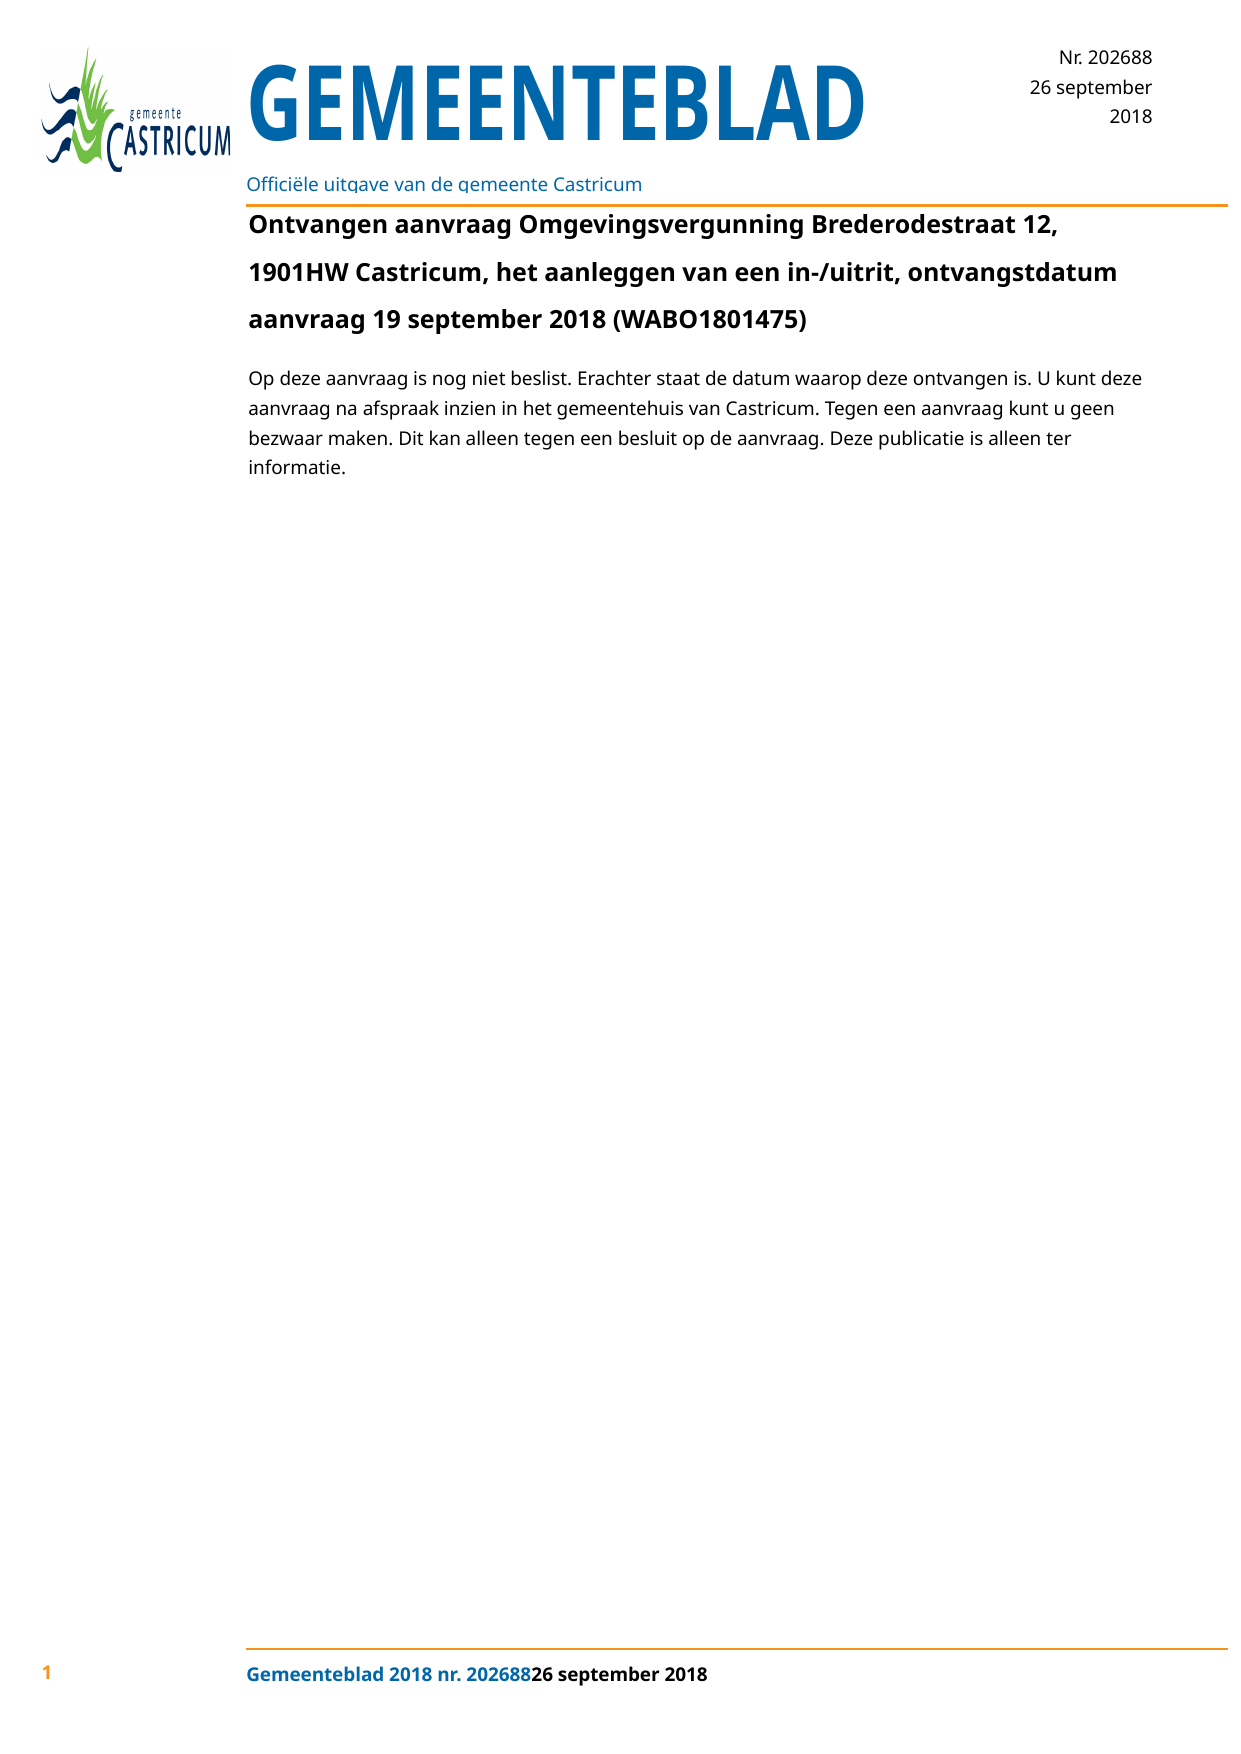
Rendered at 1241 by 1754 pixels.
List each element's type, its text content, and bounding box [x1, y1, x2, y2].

text Op deze aanvraag is nog niet beslist. Erachter staat de datum waarop deze ontvangen is. U kunt deze aanvraag na afspraak inzien in het gemeentehuis van Castricum. Tegen een aanvraag kunt u geen bezwaar maken. Dit kan alleen tegen een besluit op de aanvraag. Deze publicatie is alleen ter informatie. [248, 366, 1152, 480]
picture [41, 47, 231, 172]
text Ontvangen aanvraag Omgevingsvergunning Brederodestraat 12, 1901HW Castricum, het aanleggen van een in-/uitrit, ontvangstdatum aanvraag 19 september 2018 (WABO1801475) [248, 207, 1152, 336]
